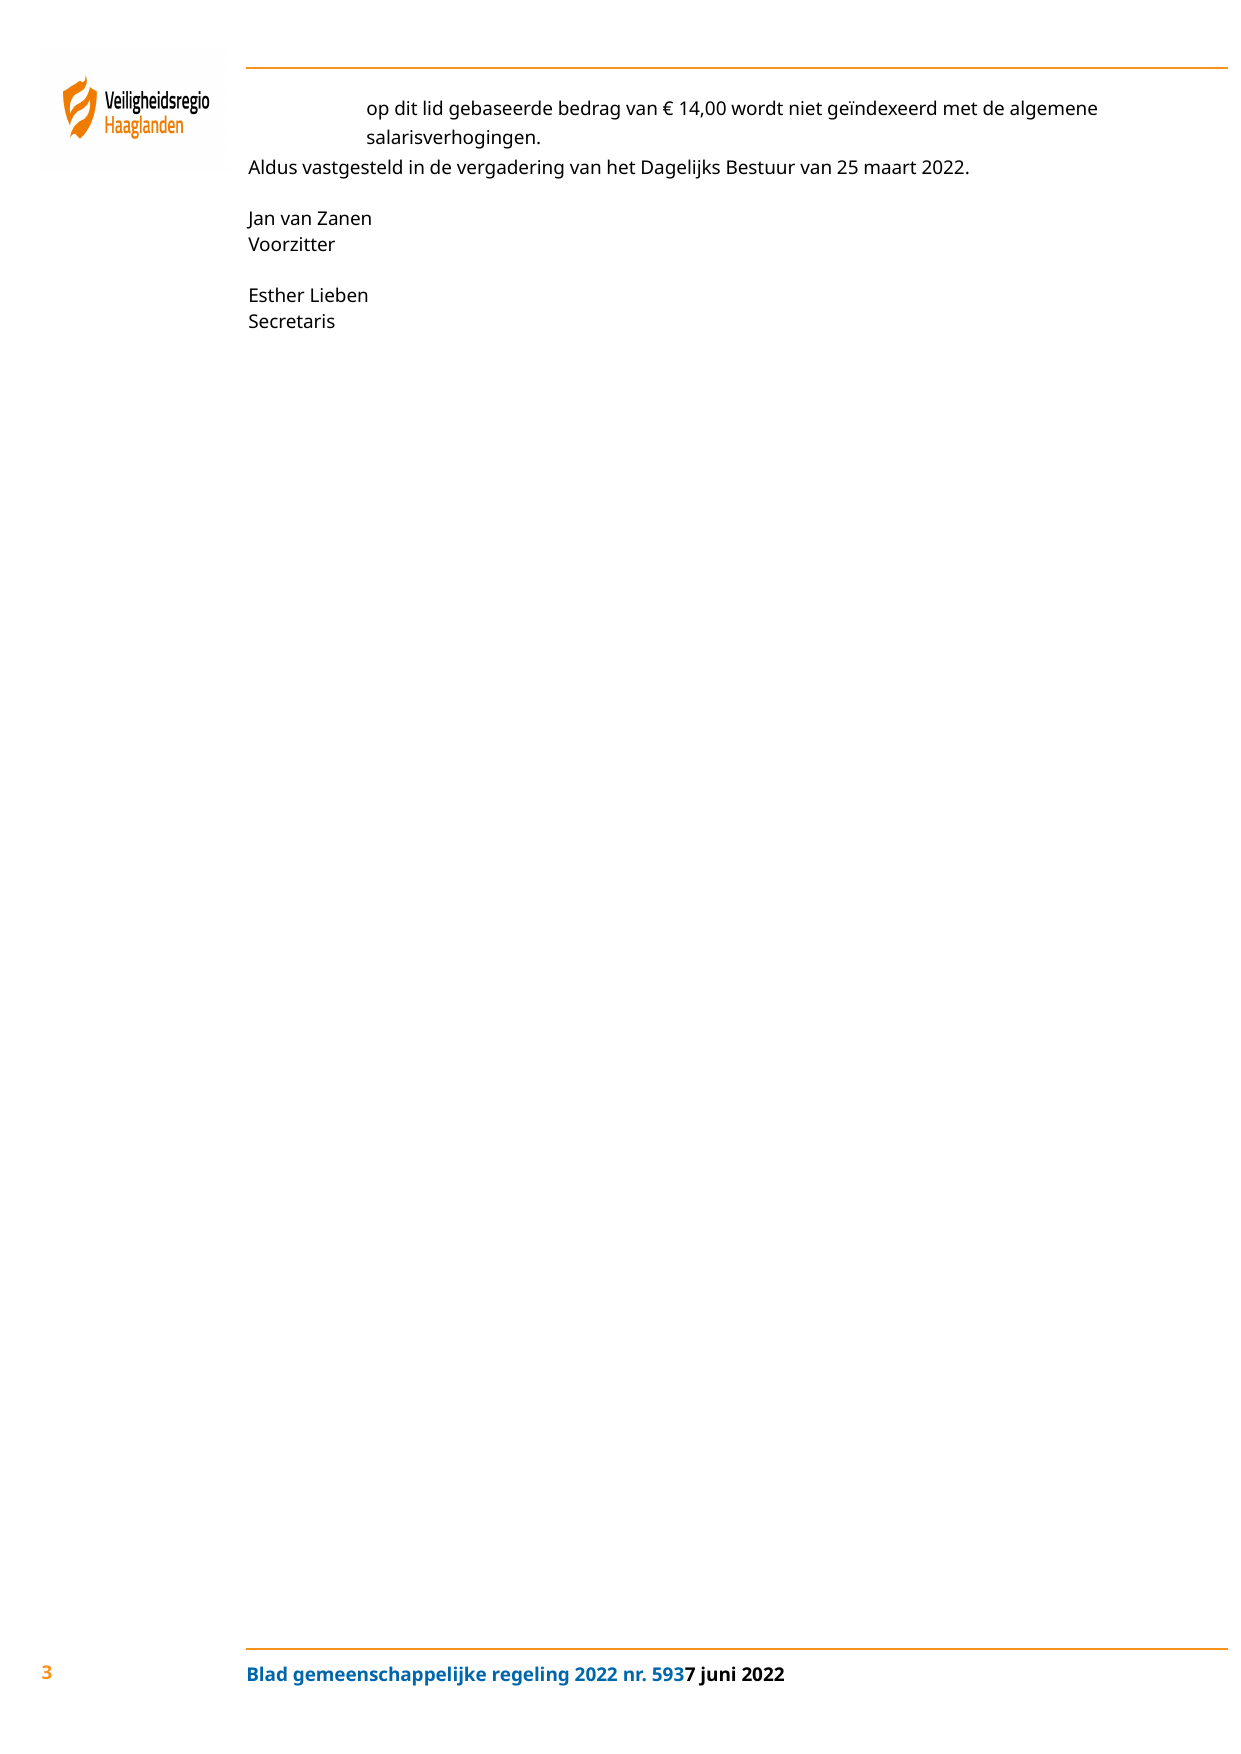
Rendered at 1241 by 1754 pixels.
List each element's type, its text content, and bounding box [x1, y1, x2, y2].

text Aldus vastgesteld in de vergadering van het Dagelijks Bestuur van 25 maart 2022. [248, 154, 1152, 180]
picture [41, 47, 231, 172]
text Esther Lieben [248, 283, 1152, 308]
text Voorzitter [248, 231, 1152, 257]
list op dit lid gebaseerde bedrag van € 14,00 wordt niet geïndexeerd met de algemene salarisverhogingen. [307, 95, 1152, 150]
text Jan van Zanen [248, 205, 1152, 231]
text Secretaris [248, 308, 1152, 334]
